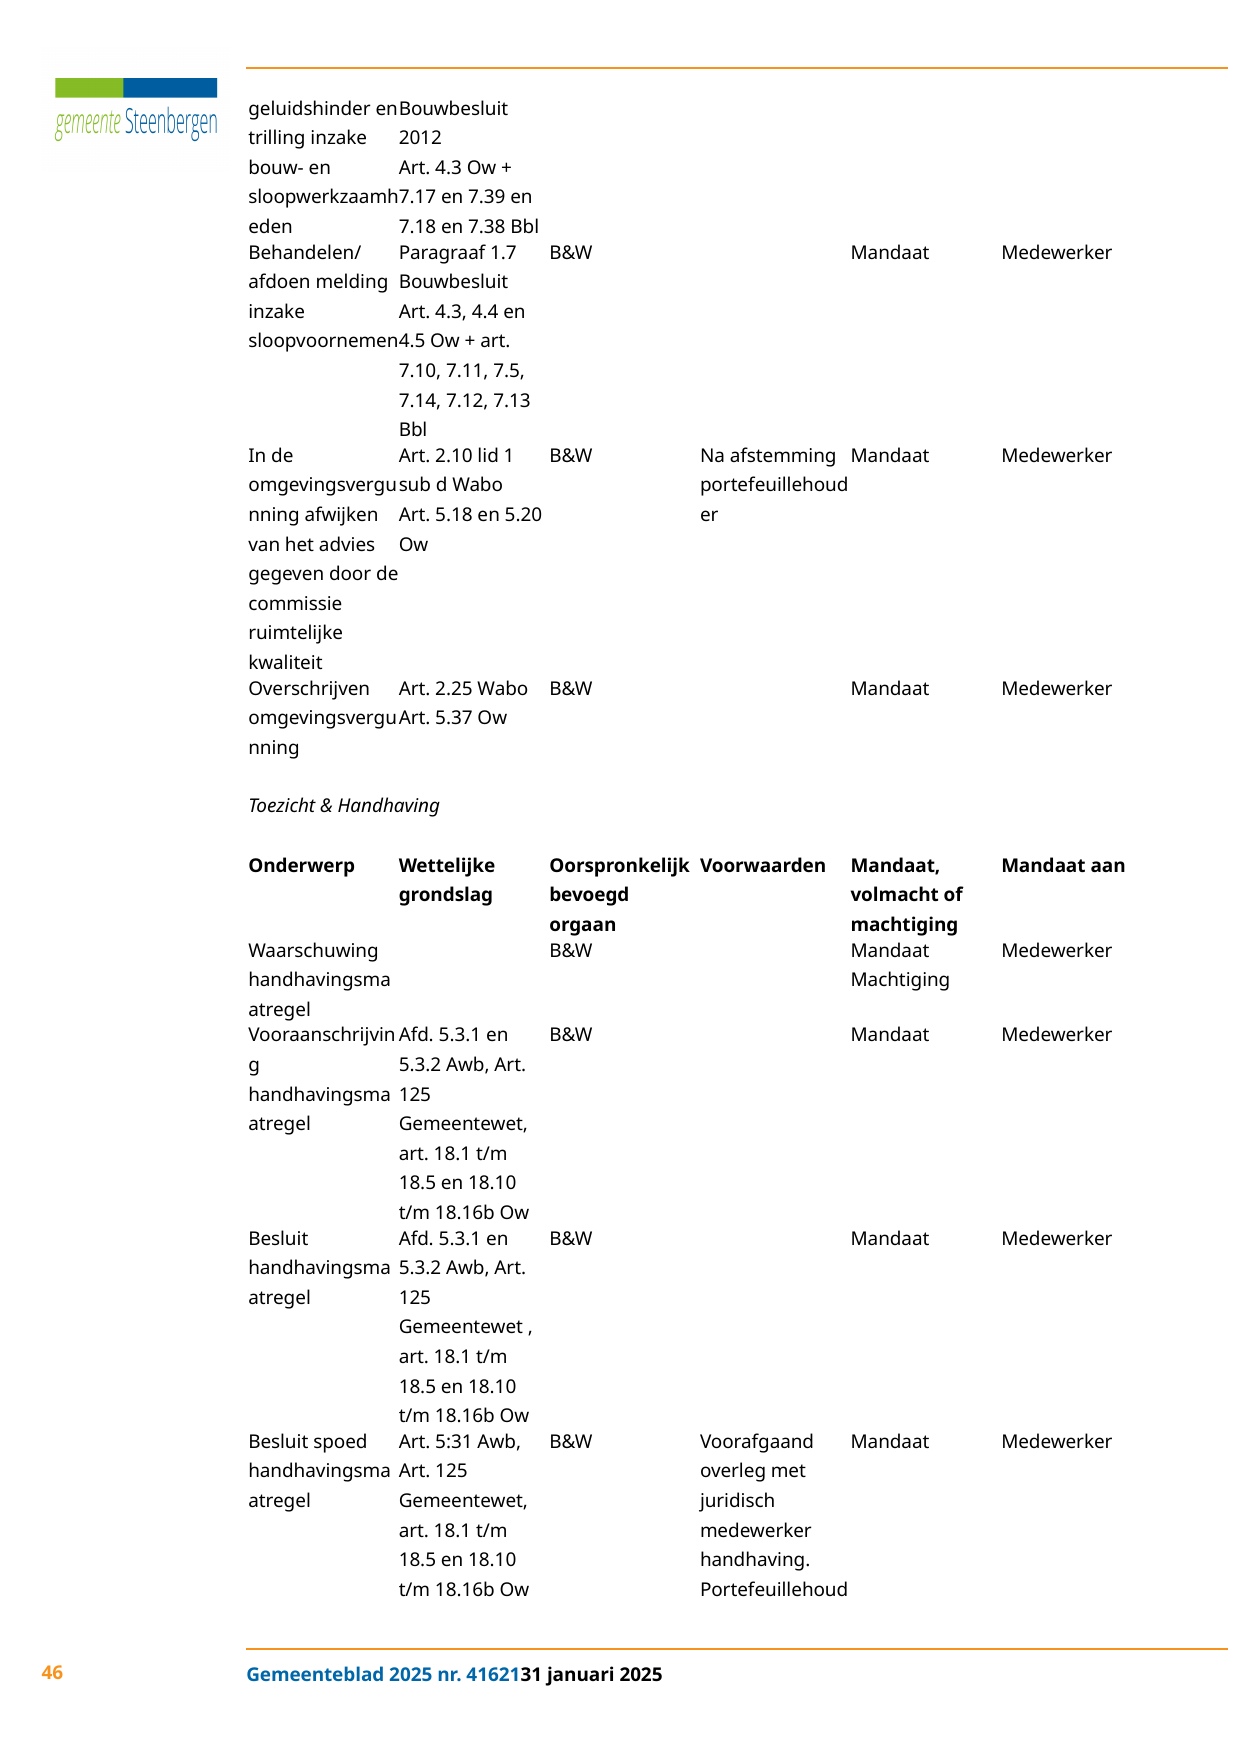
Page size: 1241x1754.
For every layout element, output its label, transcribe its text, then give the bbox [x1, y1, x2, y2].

table_cell Medewerker [1001, 937, 1152, 1022]
table_cell [700, 239, 850, 442]
table_cell Mandaat Machtiging [850, 937, 1001, 1022]
table_cell B&W [549, 937, 700, 1022]
table_cell B&W [549, 239, 700, 442]
table_cell [1001, 95, 1152, 239]
table_cell Medewerker [1001, 1225, 1152, 1428]
table_cell Afd. 5.3.1 en 5.3.2 Awb, Art. 125 Gemeentewet, art. 18.1 t/m 18.5 en 18.10 t/m 18.16b Ow [399, 1022, 549, 1225]
table_cell Mandaat [850, 675, 1001, 760]
table_cell [700, 1225, 850, 1428]
table_cell Medewerker [1001, 1022, 1152, 1225]
table_cell Besluit handhavingsmaatregel [248, 1225, 398, 1428]
table_cell Mandaat [850, 239, 1001, 442]
table_cell [850, 95, 1001, 239]
table_header Wettelijke grondslag [399, 852, 549, 937]
table_cell Art. 2.25 Wabo Art. 5.37 Ow [399, 675, 549, 760]
table_cell [700, 1022, 850, 1225]
table_cell Overschrijven omgevingsvergunning [248, 675, 398, 760]
table_cell Vooraanschrijving handhavingsmaatregel [248, 1022, 398, 1225]
table_cell Mandaat [850, 1225, 1001, 1428]
table_header Onderwerp [248, 852, 398, 937]
table_cell [399, 937, 549, 1022]
table_cell Medewerker [1001, 675, 1152, 760]
table_cell Medewerker [1001, 442, 1152, 675]
table_cell B&W [549, 442, 700, 675]
table_cell [700, 95, 850, 239]
table_cell Mandaat [850, 442, 1001, 675]
table_header Mandaat aan [1001, 852, 1152, 937]
table_cell Paragraaf 1.7 Bouwbesluit Art. 4.3, 4.4 en 4.5 Ow + art. 7.10, 7.11, 7.5, 7.14, 7.12, 7.13 Bbl [399, 239, 549, 442]
table_cell Medewerker [1001, 239, 1152, 442]
table_cell B&W [549, 1225, 700, 1428]
table_cell Art. 5:31 Awb, Art. 125 Gemeentewet, art. 18.1 t/m 18.5 en 18.10 t/m 18.16b Ow [399, 1428, 549, 1602]
table_header Mandaat, volmacht of machtiging [850, 852, 1001, 937]
table_cell [549, 95, 700, 239]
text Toezicht & Handhaving [248, 793, 1152, 818]
table_cell B&W [549, 675, 700, 760]
table_cell Besluit spoed handhavingsmaatregel [248, 1428, 398, 1602]
table_cell Art. 2.10 lid 1 sub d Wabo Art. 5.18 en 5.20 Ow [399, 442, 549, 675]
table_cell [700, 675, 850, 760]
table_cell B&W [549, 1428, 700, 1602]
table_cell [700, 937, 850, 1022]
table_cell geluidshinder en trilling inzake bouw- en sloopwerkzaamheden [248, 95, 398, 239]
table_cell Na afstemming portefeuillehouder [700, 442, 850, 675]
table_cell Afd. 5.3.1 en 5.3.2 Awb, Art. 125 Gemeentewet , art. 18.1 t/m 18.5 en 18.10 t/m 18.16b Ow [399, 1225, 549, 1428]
table_cell Waarschuwing handhavingsmaatregel [248, 937, 398, 1022]
table_header Voorwaarden [700, 852, 850, 937]
table_header Oorspronkelijk bevoegd orgaan [549, 852, 700, 937]
table_cell Mandaat [850, 1428, 1001, 1602]
table_cell Mandaat [850, 1022, 1001, 1225]
picture [41, 47, 231, 172]
table_cell Bouwbesluit 2012 Art. 4.3 Ow + 7.17 en 7.39 en 7.18 en 7.38 Bbl [399, 95, 549, 239]
table_cell Voorafgaand overleg met juridisch medewerker handhaving. Portefeuillehoud [700, 1428, 850, 1602]
table_cell B&W [549, 1022, 700, 1225]
table_cell Medewerker [1001, 1428, 1152, 1602]
table_cell In de omgevingsvergunning afwijken van het advies gegeven door de commissie ruimtelijke kwaliteit [248, 442, 398, 675]
table_cell Behandelen/afdoen melding inzake sloopvoornemen [248, 239, 398, 442]
